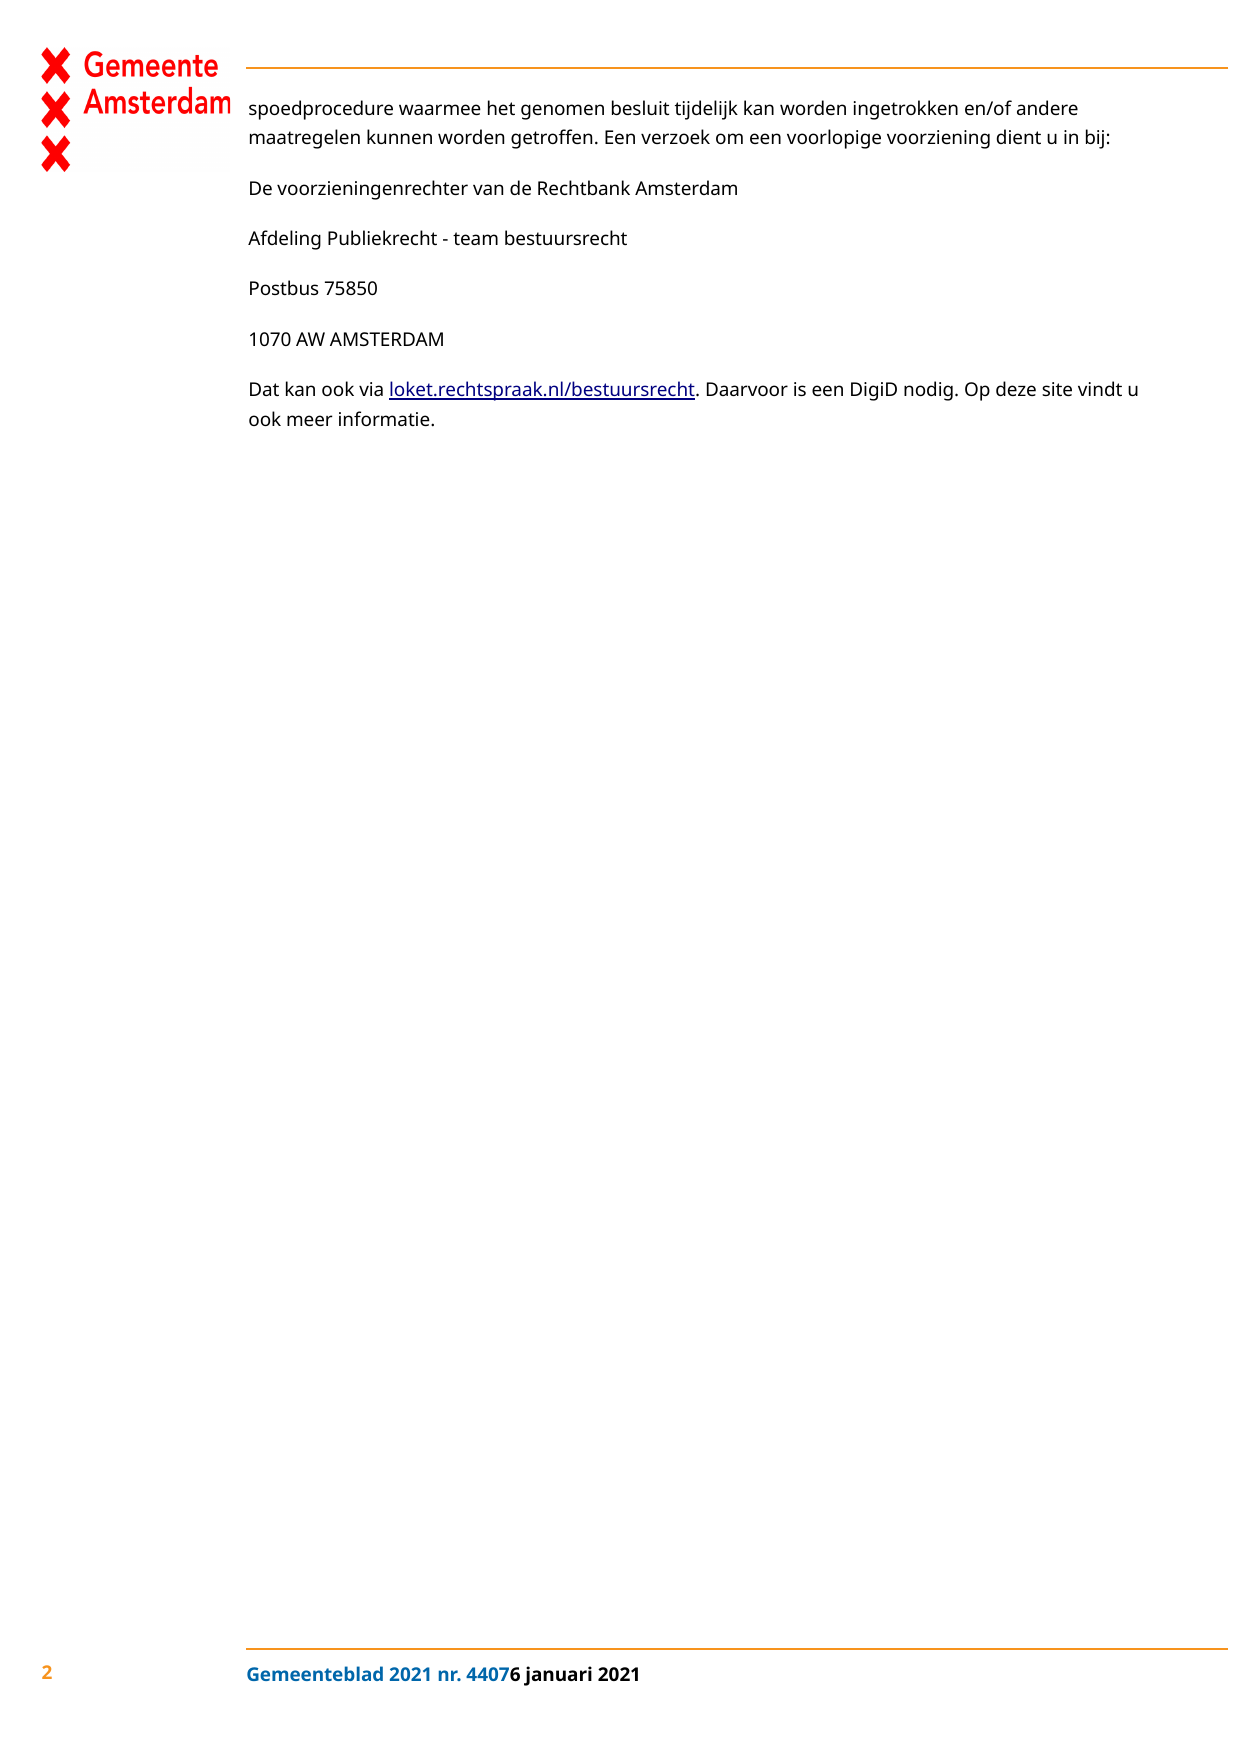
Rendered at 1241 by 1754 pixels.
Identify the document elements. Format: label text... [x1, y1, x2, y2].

text Postbus 75850 [248, 276, 1152, 301]
text spoedprocedure waarmee het genomen besluit tijdelijk kan worden ingetrokken en/of andere maatregelen kunnen worden getroffen. Een verzoek om een voorlopige voorziening dient u in bij: [248, 95, 1152, 150]
text Dat kan ook via loket.rechtspraak.nl/bestuursrecht. Daarvoor is een DigiD nodig. Op deze site vindt u ook meer informatie. [248, 376, 1152, 432]
text Afdeling Publiekrecht - team bestuursrecht [248, 225, 1152, 251]
text 1070 AW AMSTERDAM [248, 326, 1152, 352]
picture [41, 47, 231, 172]
text De voorzieningenrechter van de Rechtbank Amsterdam [248, 175, 1152, 201]
